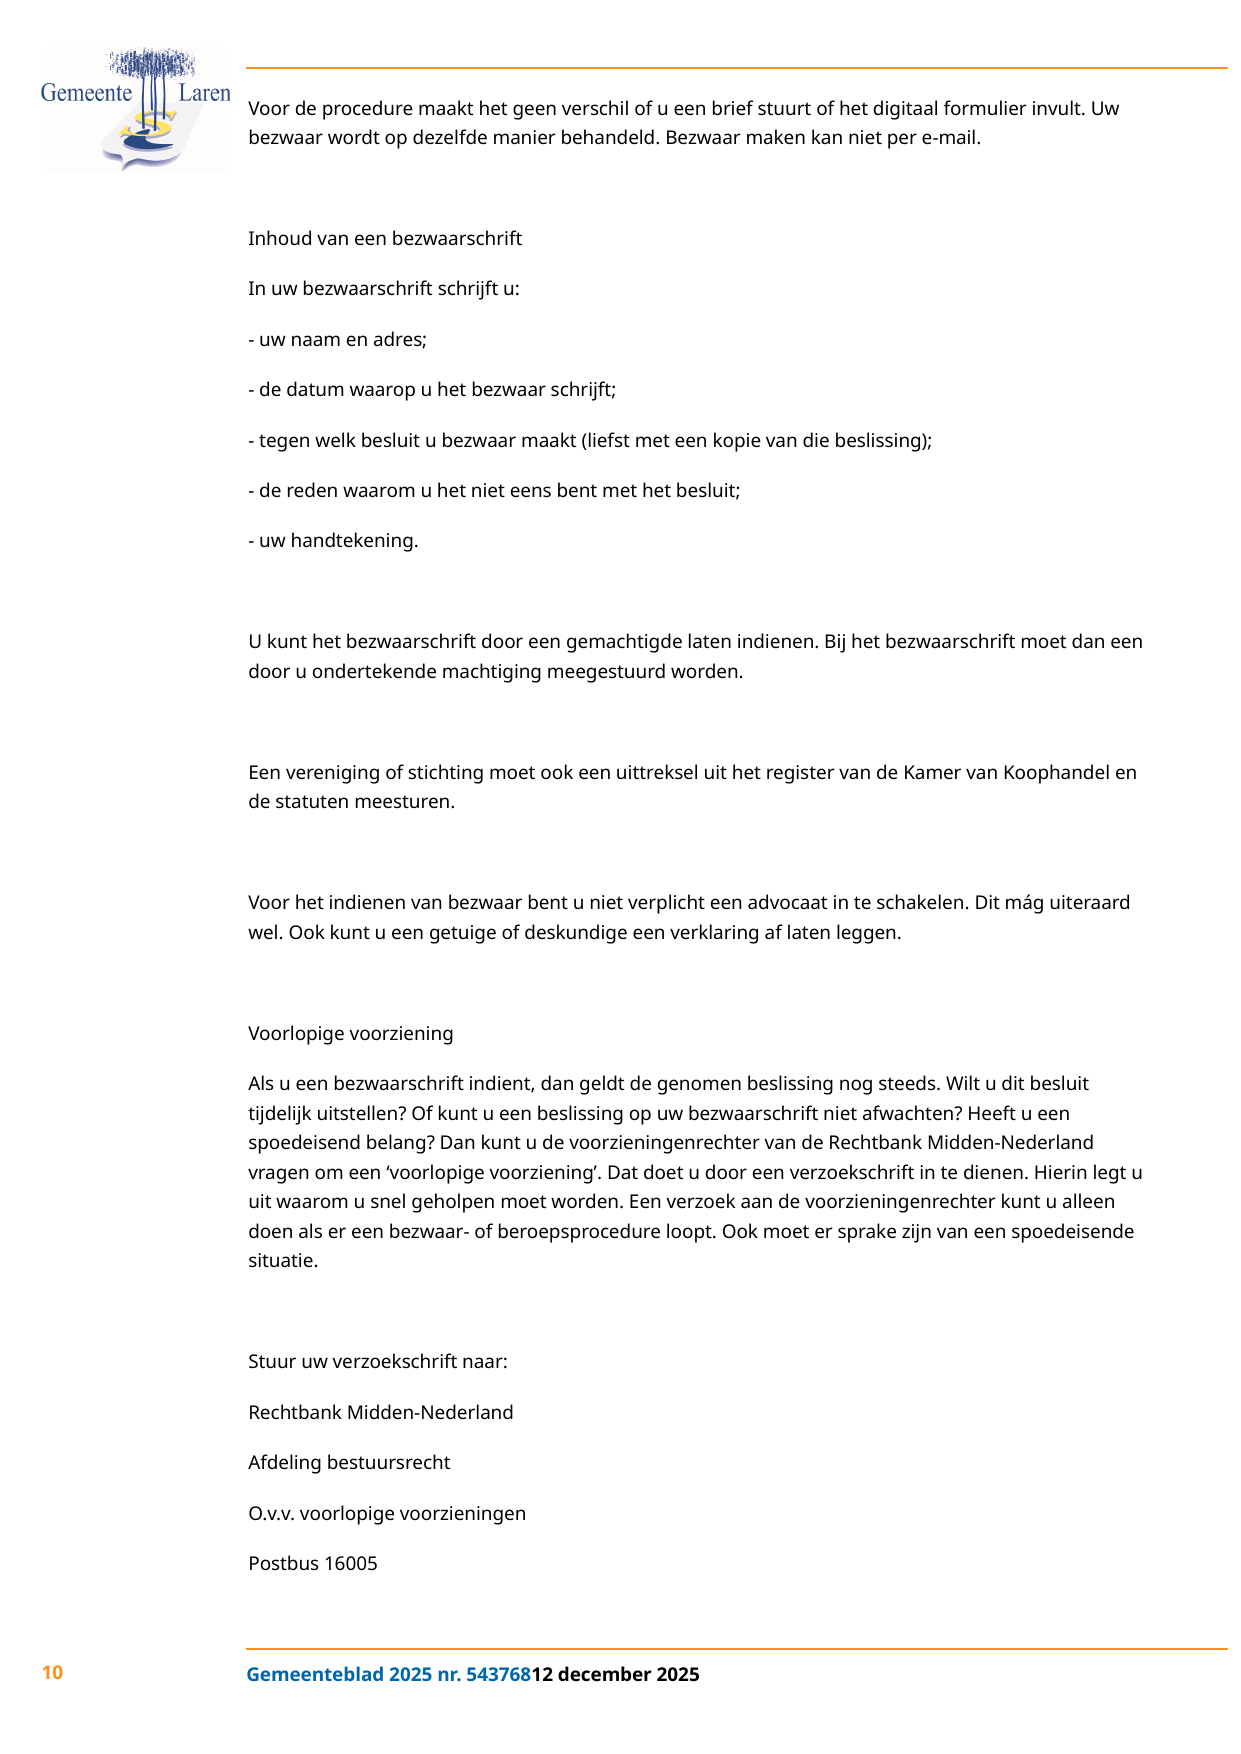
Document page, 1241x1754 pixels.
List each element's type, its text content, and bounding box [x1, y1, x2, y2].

text Een vereniging of stichting moet ook een uittreksel uit het register van de Kamer van Koophandel en de statuten meesturen. [248, 759, 1152, 814]
text Afdeling bestuursrecht [248, 1449, 1152, 1475]
text Stuur uw verzoekschrift naar: [248, 1348, 1152, 1374]
picture [41, 47, 231, 172]
text - tegen welk besluit u bezwaar maakt (liefst met een kopie van die beslissing); [248, 427, 1152, 453]
text - uw naam en adres; [248, 326, 1152, 352]
text - de datum waarop u het bezwaar schrijft; [248, 376, 1152, 402]
text U kunt het bezwaarschrift door een gemachtigde laten indienen. Bij het bezwaarschrift moet dan een door u ondertekende machtiging meegestuurd worden. [248, 628, 1152, 684]
text Voor het indienen van bezwaar bent u niet verplicht een advocaat in te schakelen. Dit mág uiteraard wel. Ook kunt u een getuige of deskundige een verklaring af laten leggen. [248, 889, 1152, 945]
text Als u een bezwaarschrift indient, dan geldt de genomen beslissing nog steeds. Wilt u dit besluit tijdelijk uitstellen? Of kunt u een beslissing op uw bezwaarschrift niet afwachten? Heeft u een spoedeisend belang? Dan kunt u de voorzieningenrechter van de Rechtbank Midden-Nederland vragen om een ‘voorlopige voorziening’. Dat doet u door een verzoekschrift in te dienen. Hierin legt u uit waarom u snel geholpen moet worden. Een verzoek aan de voorzieningenrechter kunt u alleen doen als er een bezwaar- of beroepsprocedure loopt. Ook moet er sprake zijn van een spoedeisende situatie. [248, 1070, 1152, 1273]
text - uw handtekening. [248, 528, 1152, 553]
text - de reden waarom u het niet eens bent met het besluit; [248, 477, 1152, 503]
text O.v.v. voorlopige voorzieningen [248, 1500, 1152, 1526]
text In uw bezwaarschrift schrijft u: [248, 276, 1152, 301]
text Voor de procedure maakt het geen verschil of u een brief stuurt of het digitaal formulier invult. Uw bezwaar wordt op dezelfde manier behandeld. Bezwaar maken kan niet per e-mail. [248, 95, 1152, 150]
text Inhoud van een bezwaarschrift [248, 225, 1152, 251]
text Rechtbank Midden-Nederland [248, 1399, 1152, 1425]
text Postbus 16005 [248, 1550, 1152, 1576]
text Voorlopige voorziening [248, 1020, 1152, 1046]
